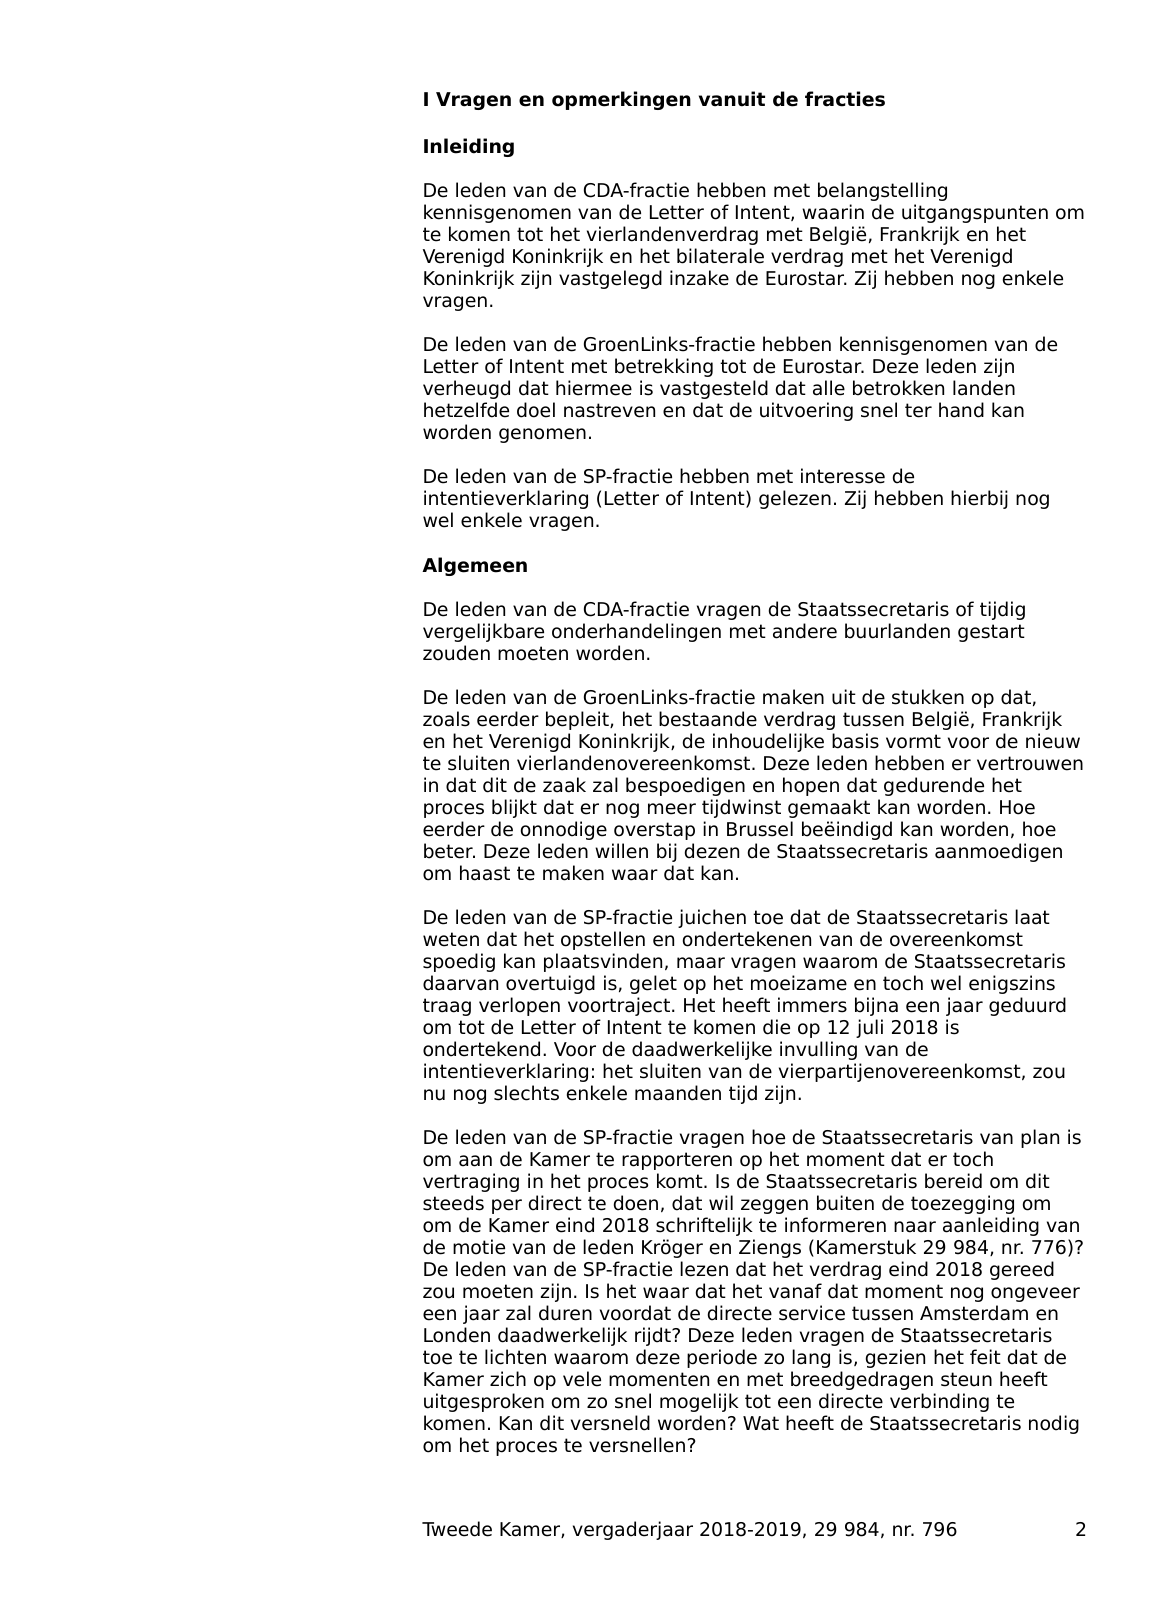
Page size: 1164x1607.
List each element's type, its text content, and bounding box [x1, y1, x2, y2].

subtitle I Vragen en opmerkingen vanuit de fracties [422, 89, 1087, 111]
text De leden van de SP-fractie hebben met interesse de intentieverklaring (Letter of Intent) gelezen. Zij hebben hierbij nog wel enkele vragen. [422, 466, 1087, 532]
text De leden van de SP-fractie juichen toe dat de Staatssecretaris laat weten dat het opstellen en ondertekenen van de overeenkomst spoedig kan plaatsvinden, maar vragen waarom de Staatssecretaris daarvan overtuigd is, gelet op het moeizame en toch wel enigszins traag verlopen voortraject. Het heeft immers bijna een jaar geduurd om tot de Letter of Intent te komen die op 12 juli 2018 is ondertekend. Voor de daadwerkelijke invulling van de intentieverklaring: het sluiten van de vierpartijenovereenkomst, zou nu nog slechts enkele maanden tijd zijn. [422, 907, 1087, 1104]
subtitle Algemeen [422, 554, 1087, 576]
text De leden van de SP-fractie lezen dat het verdrag eind 2018 gereed zou moeten zijn. Is het waar dat het vanaf dat moment nog ongeveer een jaar zal duren voordat de directe service tussen Amsterdam en Londen daadwerkelijk rijdt? Deze leden vragen de Staatssecretaris toe te lichten waarom deze periode zo lang is, gezien het feit dat de Kamer zich op vele momenten en met breedgedragen steun heeft uitgesproken om zo snel mogelijk tot een directe verbinding te komen. Kan dit versneld worden? Wat heeft de Staatssecretaris nodig om het proces te versnellen? [422, 1259, 1087, 1456]
text De leden van de GroenLinks-fractie hebben kennisgenomen van de Letter of Intent met betrekking tot de Eurostar. Deze leden zijn verheugd dat hiermee is vastgesteld dat alle betrokken landen hetzelfde doel nastreven en dat de uitvoering snel ter hand kan worden genomen. [422, 334, 1087, 444]
text De leden van de GroenLinks-fractie maken uit de stukken op dat, zoals eerder bepleit, het bestaande verdrag tussen België, Frankrijk en het Verenigd Koninkrijk, de inhoudelijke basis vormt voor de nieuw te sluiten vierlandenovereenkomst. Deze leden hebben er vertrouwen in dat dit de zaak zal bespoedigen en hopen dat gedurende het proces blijkt dat er nog meer tijdwinst gemaakt kan worden. Hoe eerder de onnodige overstap in Brussel beëindigd kan worden, hoe beter. Deze leden willen bij dezen de Staatssecretaris aanmoedigen om haast te maken waar dat kan. [422, 687, 1087, 884]
text De leden van de CDA-fractie vragen de Staatssecretaris of tijdig vergelijkbare onderhandelingen met andere buurlanden gestart zouden moeten worden. [422, 599, 1087, 664]
text De leden van de CDA-fractie hebben met belangstelling kennisgenomen van de Letter of Intent, waarin de uitgangspunten om te komen tot het vierlandenverdrag met België, Frankrijk en het Verenigd Koninkrijk en het bilaterale verdrag met het Verenigd Koninkrijk zijn vastgelegd inzake de Eurostar. Zij hebben nog enkele vragen. [422, 180, 1087, 312]
text De leden van de SP-fractie vragen hoe de Staatssecretaris van plan is om aan de Kamer te rapporteren op het moment dat er toch vertraging in het proces komt. Is de Staatssecretaris bereid om dit steeds per direct te doen, dat wil zeggen buiten de toezegging om om de Kamer eind 2018 schriftelijk te informeren naar aanleiding van de motie van de leden Kröger en Ziengs (Kamerstuk 29 984, nr. 776)? [422, 1127, 1087, 1259]
subtitle Inleiding [422, 136, 1087, 158]
